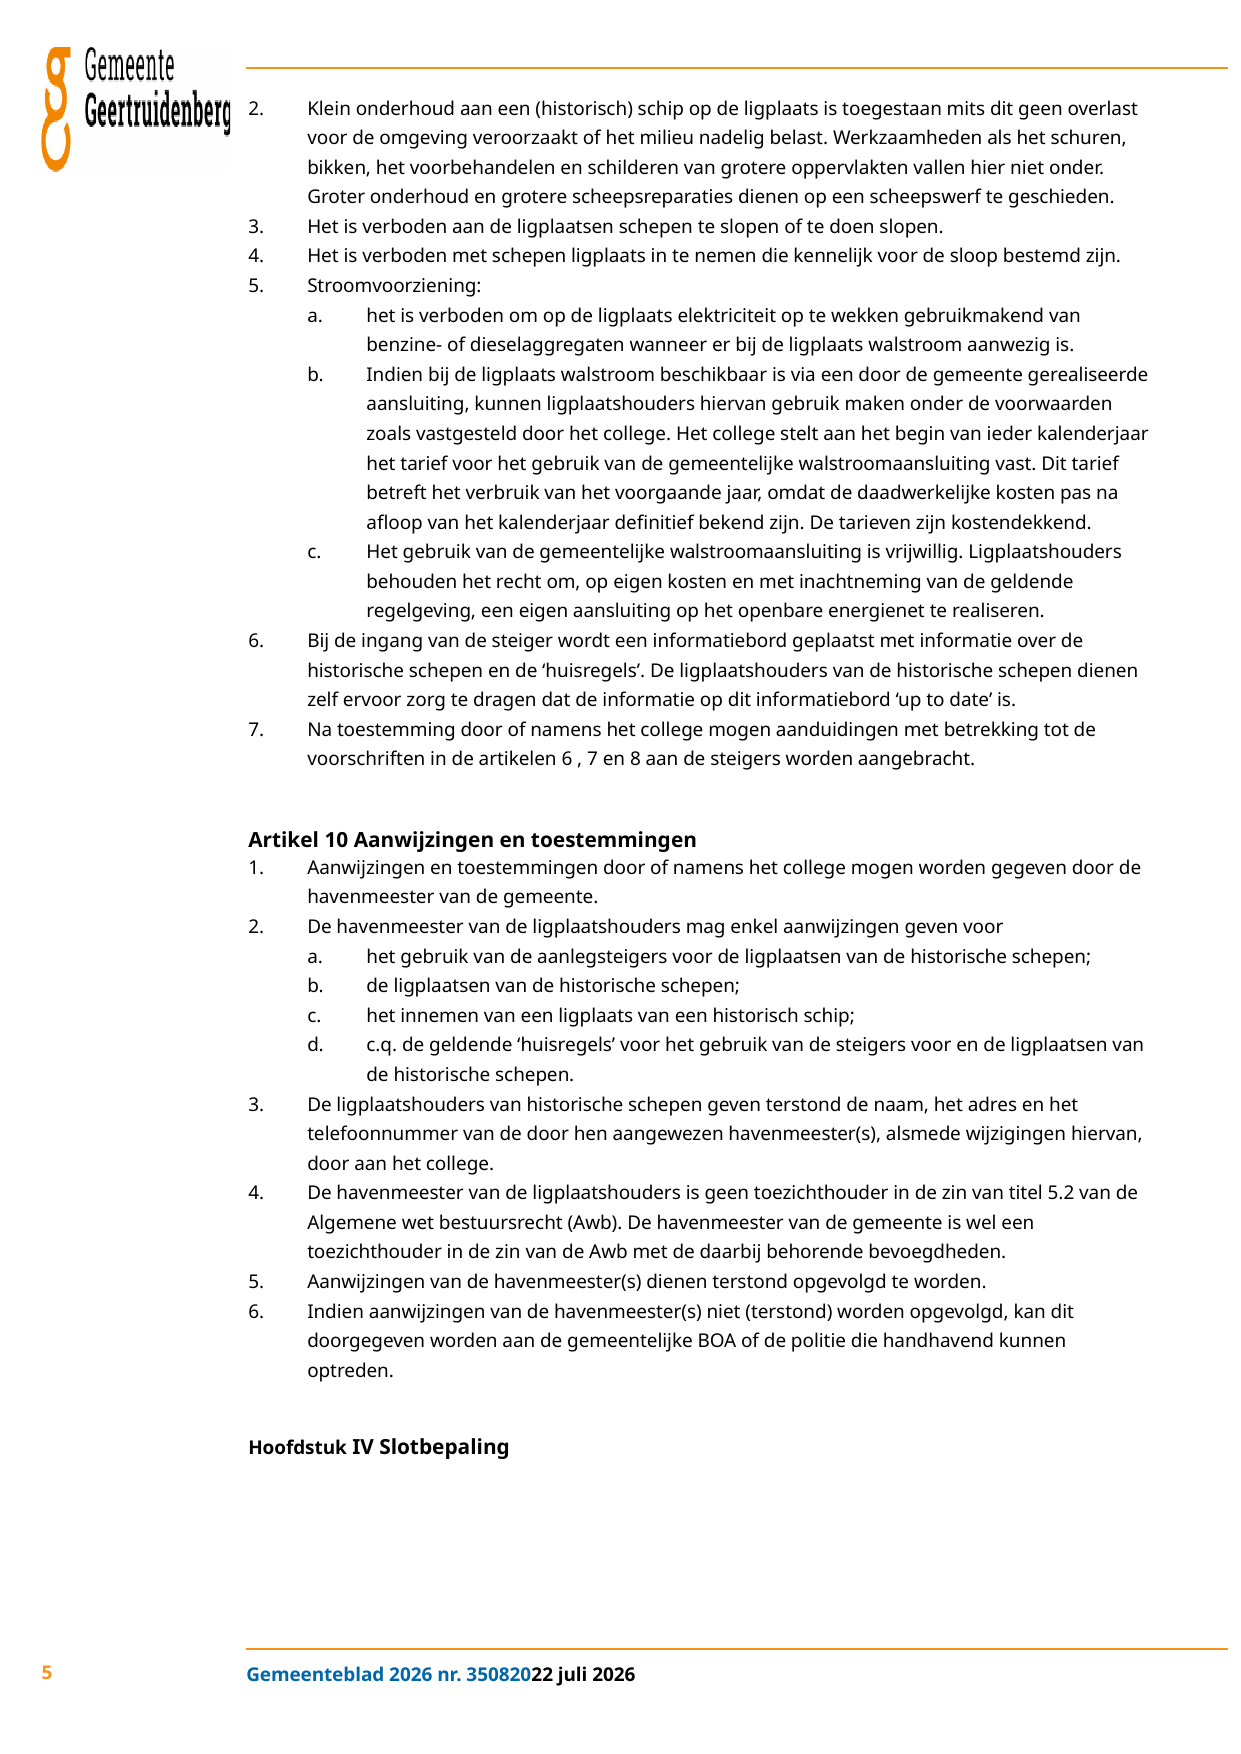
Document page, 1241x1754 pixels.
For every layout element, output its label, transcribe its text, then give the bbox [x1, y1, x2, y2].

list De havenmeester van de ligplaatshouders mag enkel aanwijzingen geven voor [248, 913, 1152, 939]
list het is verboden om op de ligplaats elektriciteit op te wekken gebruikmakend van benzine- of dieselaggregaten wanneer er bij de ligplaats walstroom aanwezig is. [307, 302, 1152, 357]
list Aanwijzingen en toestemmingen door of namens het college mogen worden gegeven door de havenmeester van de gemeente. [248, 854, 1152, 909]
list Indien aanwijzingen van de havenmeester(s) niet (terstond) worden opgevolgd, kan dit doorgegeven worden aan de gemeentelijke BOA of de politie die handhavend kunnen optreden. [248, 1298, 1152, 1383]
list Aanwijzingen van de havenmeester(s) dienen terstond opgevolgd te worden. [248, 1268, 1152, 1294]
list Na toestemming door of namens het college mogen aanduidingen met betrekking tot de voorschriften in de artikelen 6 , 7 en 8 aan de steigers worden aangebracht. [248, 716, 1152, 771]
list Stroomvoorziening: [248, 272, 1152, 298]
list Het is verboden met schepen ligplaats in te nemen die kennelijk voor de sloop bestemd zijn. [248, 243, 1152, 268]
list Het is verboden aan de ligplaatsen schepen te slopen of te doen slopen. [248, 213, 1152, 239]
list c.q. de geldende ‘huisregels’ voor het gebruik van de steigers voor en de ligplaatsen van de historische schepen. [307, 1032, 1152, 1087]
list Indien bij de ligplaats walstroom beschikbaar is via een door de gemeente gerealiseerde aansluiting, kunnen ligplaatshouders hiervan gebruik maken onder de voorwaarden zoals vastgesteld door het college. Het college stelt aan het begin van ieder kalenderjaar het tarief voor het gebruik van de gemeentelijke walstroomaansluiting vast. Dit tarief betreft het verbruik van het voorgaande jaar, omdat de daadwerkelijke kosten pas na afloop van het kalenderjaar definitief bekend zijn. De tarieven zijn kostendekkend. [307, 361, 1152, 535]
picture [41, 47, 231, 172]
list het gebruik van de aanlegsteigers voor de ligplaatsen van de historische schepen; [307, 943, 1152, 968]
list De ligplaatshouders van historische schepen geven terstond de naam, het adres en het telefoonnummer van de door hen aangewezen havenmeester(s), alsmede wijzigingen hiervan, door aan het college. [248, 1091, 1152, 1176]
list het innemen van een ligplaats van een historisch schip; [307, 1002, 1152, 1028]
text Hoofdstuk IV Slotbepaling [248, 1432, 1152, 1461]
list Bij de ingang van de steiger wordt een informatiebord geplaatst met informatie over de historische schepen en de ‘huisregels’. De ligplaatshouders van de historische schepen dienen zelf ervoor zorg te dragen dat de informatie op dit informatiebord ‘up to date’ is. [248, 627, 1152, 712]
list Klein onderhoud aan een (historisch) schip op de ligplaats is toegestaan mits dit geen overlast voor de omgeving veroorzaakt of het milieu nadelig belast. Werkzaamheden als het schuren, bikken, het voorbehandelen en schilderen van grotere oppervlakten vallen hier niet onder. Groter onderhoud en grotere scheepsreparaties dienen op een scheepswerf te geschieden. [248, 95, 1152, 209]
list de ligplaatsen van de historische schepen; [307, 972, 1152, 998]
list De havenmeester van de ligplaatshouders is geen toezichthouder in de zin van titel 5.2 van de Algemene wet bestuursrecht (Awb). De havenmeester van de gemeente is wel een toezichthouder in de zin van de Awb met de daarbij behorende bevoegdheden. [248, 1179, 1152, 1264]
text Artikel 10 Aanwijzingen en toestemmingen [248, 826, 1152, 854]
list Het gebruik van de gemeentelijke walstroomaansluiting is vrijwillig. Ligplaatshouders behouden het recht om, op eigen kosten en met inachtneming van de geldende regelgeving, een eigen aansluiting op het openbare energienet te realiseren. [307, 538, 1152, 623]
